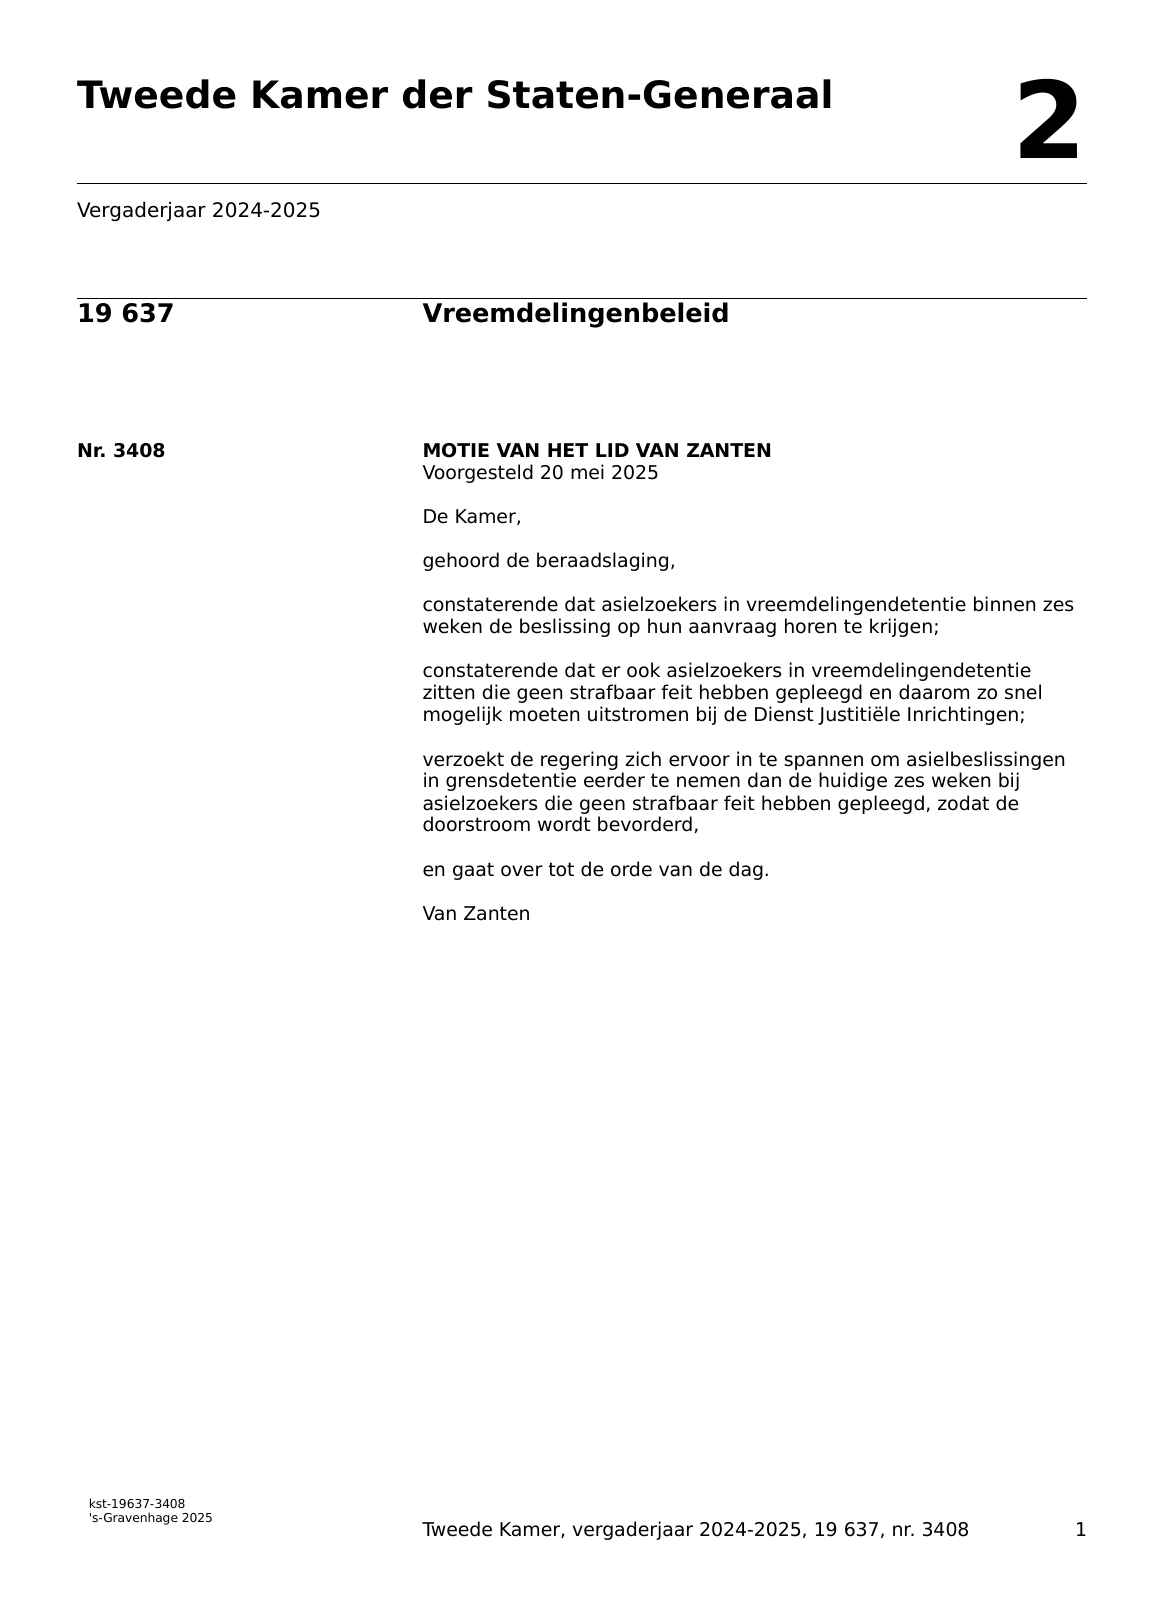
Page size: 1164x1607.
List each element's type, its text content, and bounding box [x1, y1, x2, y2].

subtitle Nr. 3408 MOTIE VAN HET LID VAN ZANTEN [77, 440, 1087, 462]
table_header 2 [886, 59, 1087, 183]
text 's-Gravenhage 2025 [88, 1511, 323, 1525]
text Van Zanten [422, 903, 1087, 925]
table_cell Vergaderjaar 2024-2025 [77, 184, 1087, 298]
text en gaat over tot de orde van de dag. [422, 858, 1087, 881]
text constaterende dat asielzoekers in vreemdelingendetentie binnen zes weken de beslissing op hun aanvraag horen te krijgen; [422, 594, 1087, 638]
table_header Tweede Kamer der Staten-Generaal [77, 59, 886, 183]
text kst-19637-3408 [88, 1497, 323, 1511]
text verzoekt de regering zich ervoor in te spannen om asielbeslissingen in grensdetentie eerder te nemen dan de huidige zes weken bij asielzoekers die geen strafbaar feit hebben gepleegd, zodat de doorstroom wordt bevorderd, [422, 748, 1087, 836]
text constaterende dat er ook asielzoekers in vreemdelingendetentie zitten die geen strafbaar feit hebben gepleegd en daarom zo snel mogelijk moeten uitstromen bij de Dienst Justitiële Inrichtingen; [422, 660, 1087, 726]
subtitle 19 637 Vreemdelingenbeleid [77, 299, 1087, 329]
text De Kamer, [422, 506, 1087, 528]
text Voorgesteld 20 mei 2025 [422, 462, 1087, 484]
text gehoord de beraadslaging, [422, 550, 1087, 572]
